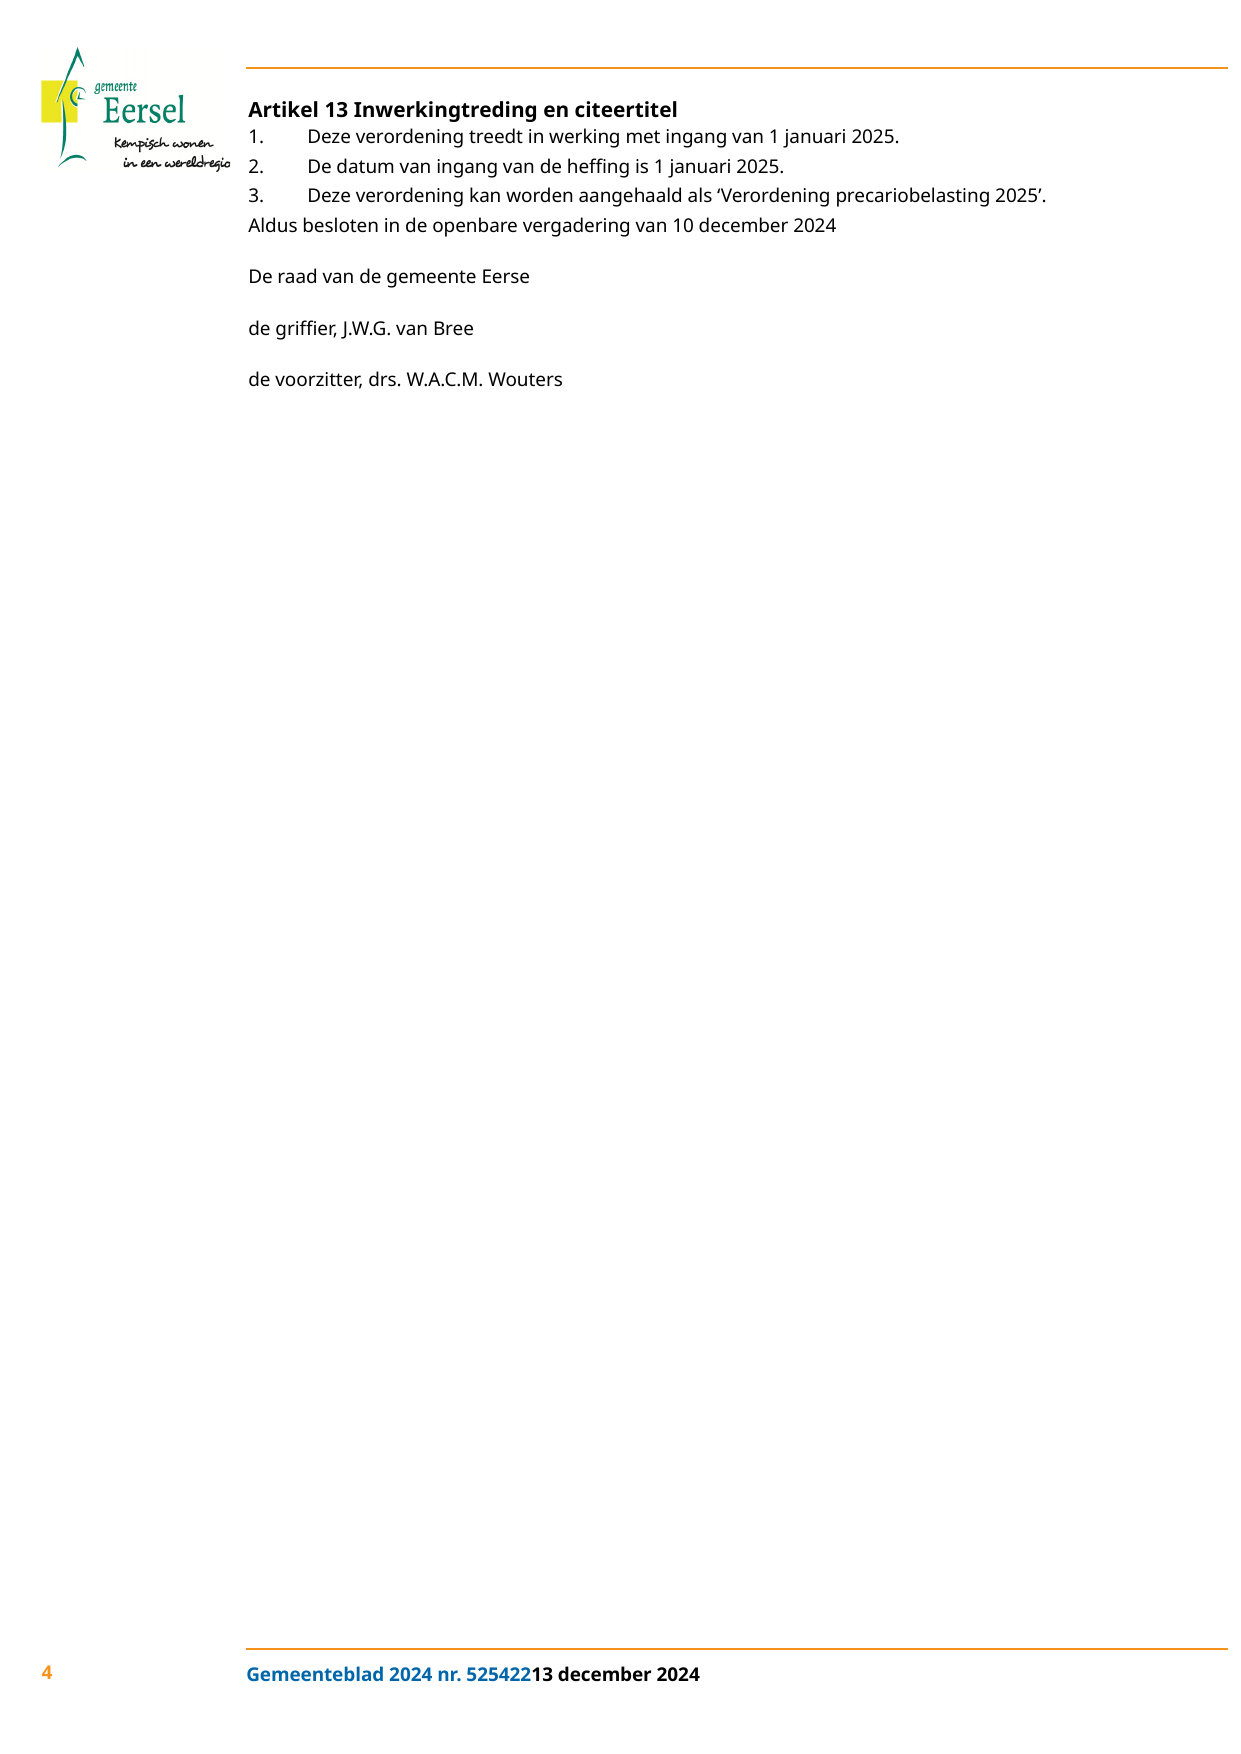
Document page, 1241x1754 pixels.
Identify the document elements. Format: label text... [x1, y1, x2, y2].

picture [41, 47, 231, 172]
text de voorzitter, drs. W.A.C.M. Wouters [248, 366, 1152, 392]
text Artikel 13 Inwerkingtreding en citeertitel [248, 95, 1152, 123]
text de griffier, J.W.G. van Bree [248, 315, 1152, 341]
list Deze verordening treedt in werking met ingang van 1 januari 2025. [248, 123, 1152, 149]
text De raad van de gemeente Eerse [248, 263, 1152, 289]
list De datum van ingang van de heffing is 1 januari 2025. [248, 153, 1152, 178]
list Deze verordening kan worden aangehaald als ‘Verordening precariobelasting 2025’. [248, 182, 1152, 208]
text Aldus besloten in de openbare vergadering van 10 december 2024 [248, 212, 1152, 238]
